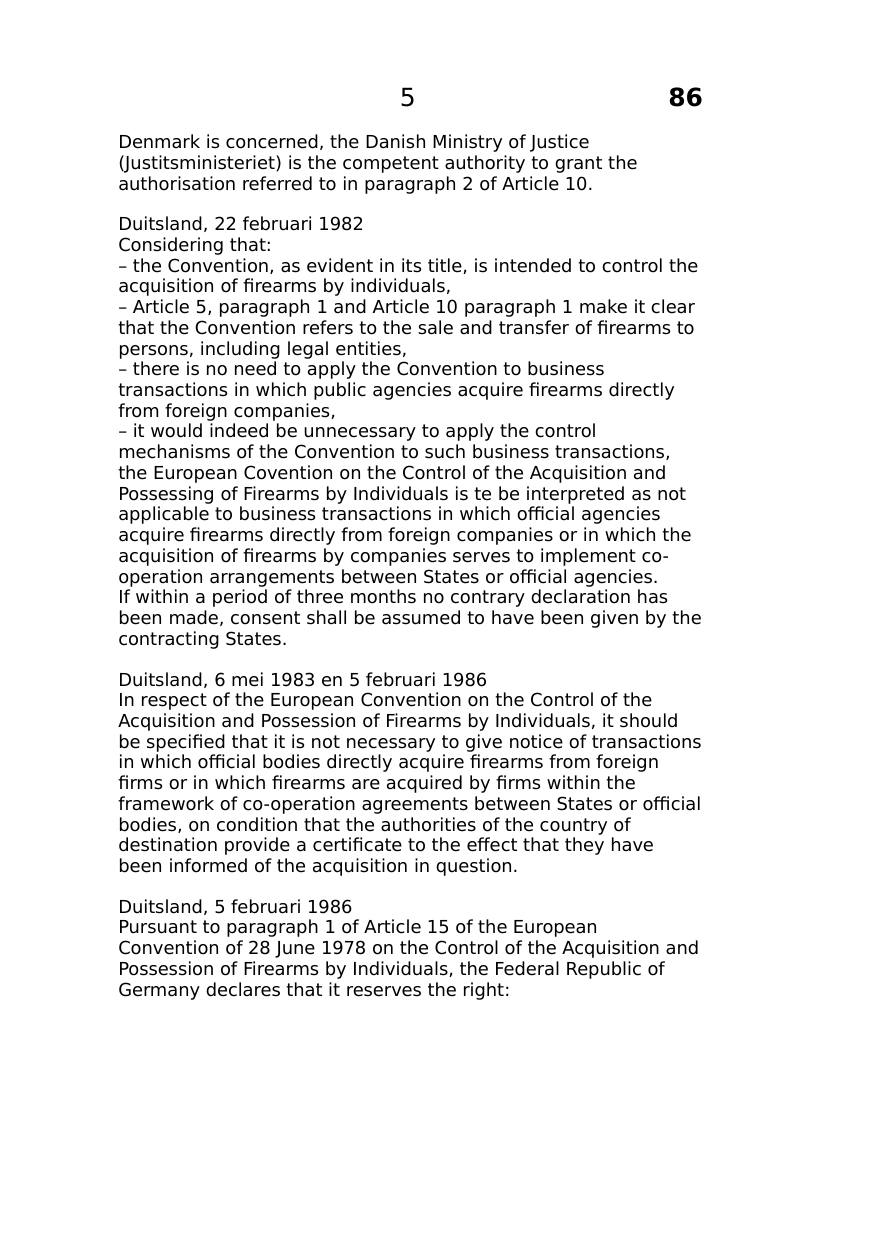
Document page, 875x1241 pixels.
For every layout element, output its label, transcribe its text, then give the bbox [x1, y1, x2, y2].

text Duitsland, 5 februari 1986 [118, 897, 703, 917]
text Considering that: [118, 235, 703, 256]
text – Article 5, paragraph 1 and Article 10 paragraph 1 make it clear that the Convention refers to the sale and transfer of firearms to persons, including legal entities, [118, 297, 703, 359]
text – it would indeed be unnecessary to apply the control mechanisms of the Convention to such business transactions, [118, 421, 703, 463]
text – the Convention, as evident in its title, is intended to control the acquisition of firearms by individuals, [118, 256, 703, 297]
text In respect of the European Convention on the Control of the Acquisition and Possession of Firearms by Individuals, it should be specified that it is not necessary to give notice of transactions in which official bodies directly acquire firearms from foreign firms or in which firearms are acquired by firms within the framework of co-operation agreements between States or official bodies, on condition that the authorities of the country of destination provide a certificate to the effect that they have been informed of the acquisition in question. [118, 690, 703, 877]
text Pursuant to paragraph 1 of Article 15 of the European Convention of 28 June 1978 on the Control of the Acquisition and Possession of Firearms by Individuals, the Federal Republic of Germany declares that it reserves the right: [118, 917, 703, 1000]
text If within a period of three months no contrary declaration has been made, consent shall be assumed to have been given by the contracting States. [118, 587, 703, 649]
text Duitsland, 22 februari 1982 [118, 214, 703, 235]
text the European Covention on the Control of the Acquisition and Possessing of Firearms by Individuals is te be interpreted as not applicable to business transactions in which official agencies acquire firearms directly from foreign companies or in which the acquisition of firearms by companies serves to implement co-operation arrangements between States or official agencies. [118, 463, 703, 587]
text – there is no need to apply the Convention to business transactions in which public agencies acquire firearms directly from foreign companies, [118, 359, 703, 421]
text Denmark is concerned, the Danish Ministry of Justice (Justitsministeriet) is the competent authority to grant the authorisation referred to in paragraph 2 of Article 10. [118, 132, 703, 194]
text Duitsland, 6 mei 1983 en 5 februari 1986 [118, 669, 703, 690]
